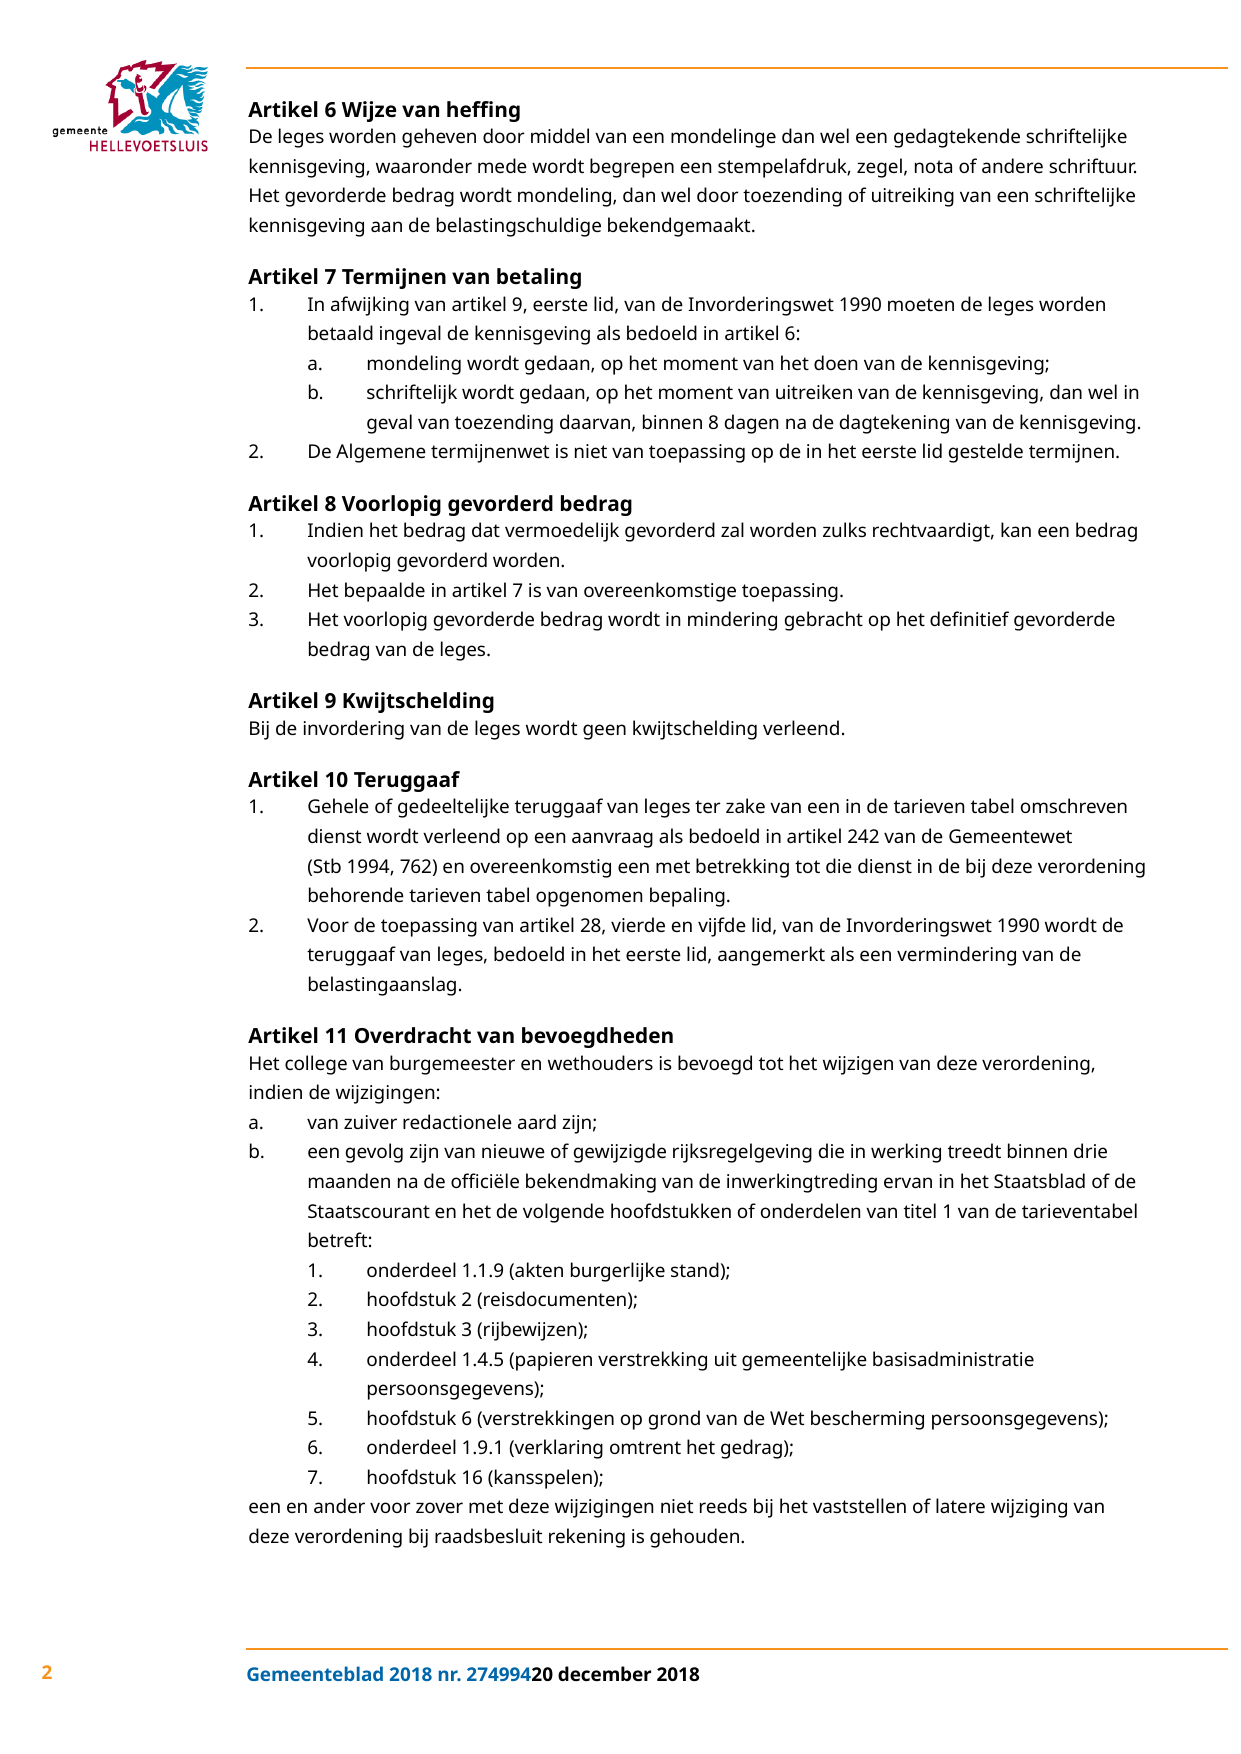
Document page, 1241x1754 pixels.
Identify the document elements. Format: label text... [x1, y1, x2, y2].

list schriftelijk wordt gedaan, op het moment van uitreiken van de kennisgeving, dan wel in geval van toezending daarvan, binnen 8 dagen na de dagtekening van de kennisgeving. [307, 379, 1152, 435]
text Artikel 9 Kwijtschelding [248, 686, 1152, 715]
list hoofdstuk 3 (rijbewijzen); [307, 1316, 1152, 1342]
list onderdeel 1.1.9 (akten burgerlijke stand); [307, 1257, 1152, 1283]
text Artikel 11 Overdracht van bevoegdheden [248, 1022, 1152, 1050]
text Het college van burgemeester en wethouders is bevoegd tot het wijzigen van deze verordening, indien de wijzigingen: [248, 1050, 1152, 1105]
text Bij de invordering van de leges wordt geen kwijtschelding verleend. [248, 715, 1152, 741]
text De leges worden geheven door middel van een mondelinge dan wel een gedagtekende schriftelijke kennisgeving, waaronder mede wordt begrepen een stempelafdruk, zegel, nota of andere schriftuur. Het gevorderde bedrag wordt mondeling, dan wel door toezending of uitreiking van een schriftelijke kennisgeving aan de belastingschuldige bekendgemaakt. [248, 123, 1152, 238]
text Artikel 10 Teruggaaf [248, 765, 1152, 794]
list onderdeel 1.9.1 (verklaring omtrent het gedrag); [307, 1434, 1152, 1460]
list een gevolg zijn van nieuwe of gewijzigde rijksregelgeving die in werking treedt binnen drie maanden na de officiële bekendmaking van de inwerkingtreding ervan in het Staatsblad of de Staatscourant en het de volgende hoofdstukken of onderdelen van titel 1 van de tarieventabel betreft: [248, 1139, 1152, 1253]
text Artikel 8 Voorlopig gevorderd bedrag [248, 489, 1152, 518]
list Het voorlopig gevorderde bedrag wordt in mindering gebracht op het definitief gevorderde bedrag van de leges. [248, 606, 1152, 662]
list van zuiver redactionele aard zijn; [248, 1109, 1152, 1135]
list mondeling wordt gedaan, op het moment van het doen van de kennisgeving; [307, 350, 1152, 376]
list hoofdstuk 2 (reisdocumenten); [307, 1287, 1152, 1312]
list Voor de toepassing van artikel 28, vierde en vijfde lid, van de Invorderingswet 1990 wordt de teruggaaf van leges, bedoeld in het eerste lid, aangemerkt als een vermindering van de belastingaanslag. [248, 912, 1152, 997]
picture [41, 47, 231, 172]
list onderdeel 1.4.5 (papieren verstrekking uit gemeentelijke basisadministratie persoonsgegevens); [307, 1346, 1152, 1401]
list Indien het bedrag dat vermoedelijk gevorderd zal worden zulks rechtvaardigt, kan een bedrag voorlopig gevorderd worden. [248, 518, 1152, 573]
list hoofdstuk 6 (verstrekkingen op grond van de Wet bescherming persoonsgegevens); [307, 1405, 1152, 1431]
text een en ander voor zover met deze wijzigingen niet reeds bij het vaststellen of latere wijziging van deze verordening bij raadsbesluit rekening is gehouden. [248, 1494, 1152, 1549]
text Artikel 6 Wijze van heffing [248, 95, 1152, 123]
list Gehele of gedeeltelijke teruggaaf van leges ter zake van een in de tarieven tabel omschreven dienst wordt verleend op een aanvraag als bedoeld in artikel 242 van de Gemeentewet (Stb 1994, 762) en overeenkomstig een met betrekking tot die dienst in de bij deze verordening behorende tarieven tabel opgenomen bepaling. [248, 794, 1152, 908]
text Artikel 7 Termijnen van betaling [248, 262, 1152, 291]
list hoofdstuk 16 (kansspelen); [307, 1464, 1152, 1490]
list In afwijking van artikel 9, eerste lid, van de Invorderingswet 1990 moeten de leges worden betaald ingeval de kennisgeving als bedoeld in artikel 6: [248, 291, 1152, 346]
list Het bepaalde in artikel 7 is van overeenkomstige toepassing. [248, 577, 1152, 602]
list De Algemene termijnenwet is niet van toepassing op de in het eerste lid gestelde termijnen. [248, 439, 1152, 464]
